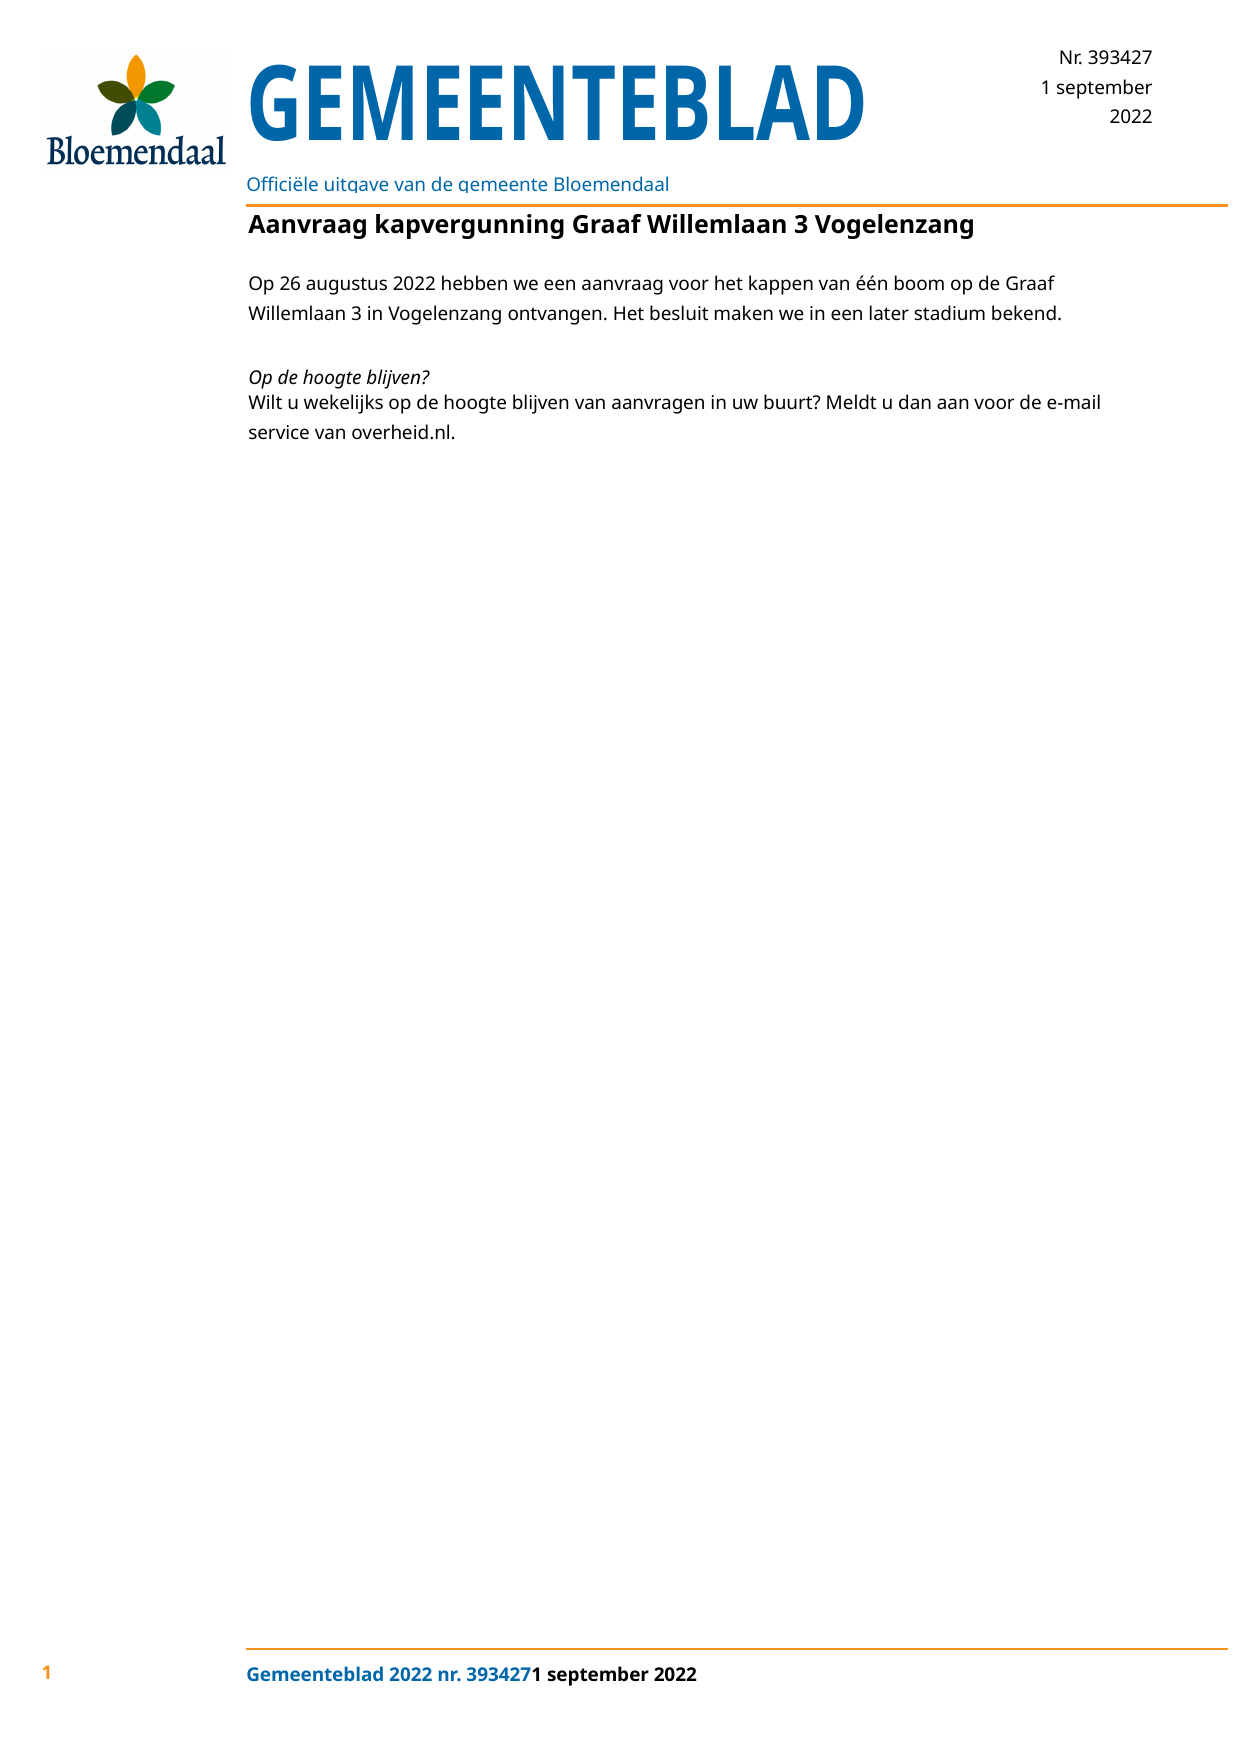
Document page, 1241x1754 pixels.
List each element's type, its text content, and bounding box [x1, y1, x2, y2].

picture [41, 47, 231, 172]
text Aanvraag kapvergunning Graaf Willemlaan 3 Vogelenzang [248, 207, 1152, 241]
text Op de hoogte blijven? [248, 364, 1152, 389]
text Wilt u wekelijks op de hoogte blijven van aanvragen in uw buurt? Meldt u dan aan voor de e-mail service van overheid.nl. [248, 389, 1152, 445]
text Op 26 augustus 2022 hebben we een aanvraag voor het kappen van één boom op de Graaf Willemlaan 3 in Vogelenzang ontvangen. Het besluit maken we in een later stadium bekend. [248, 270, 1152, 326]
